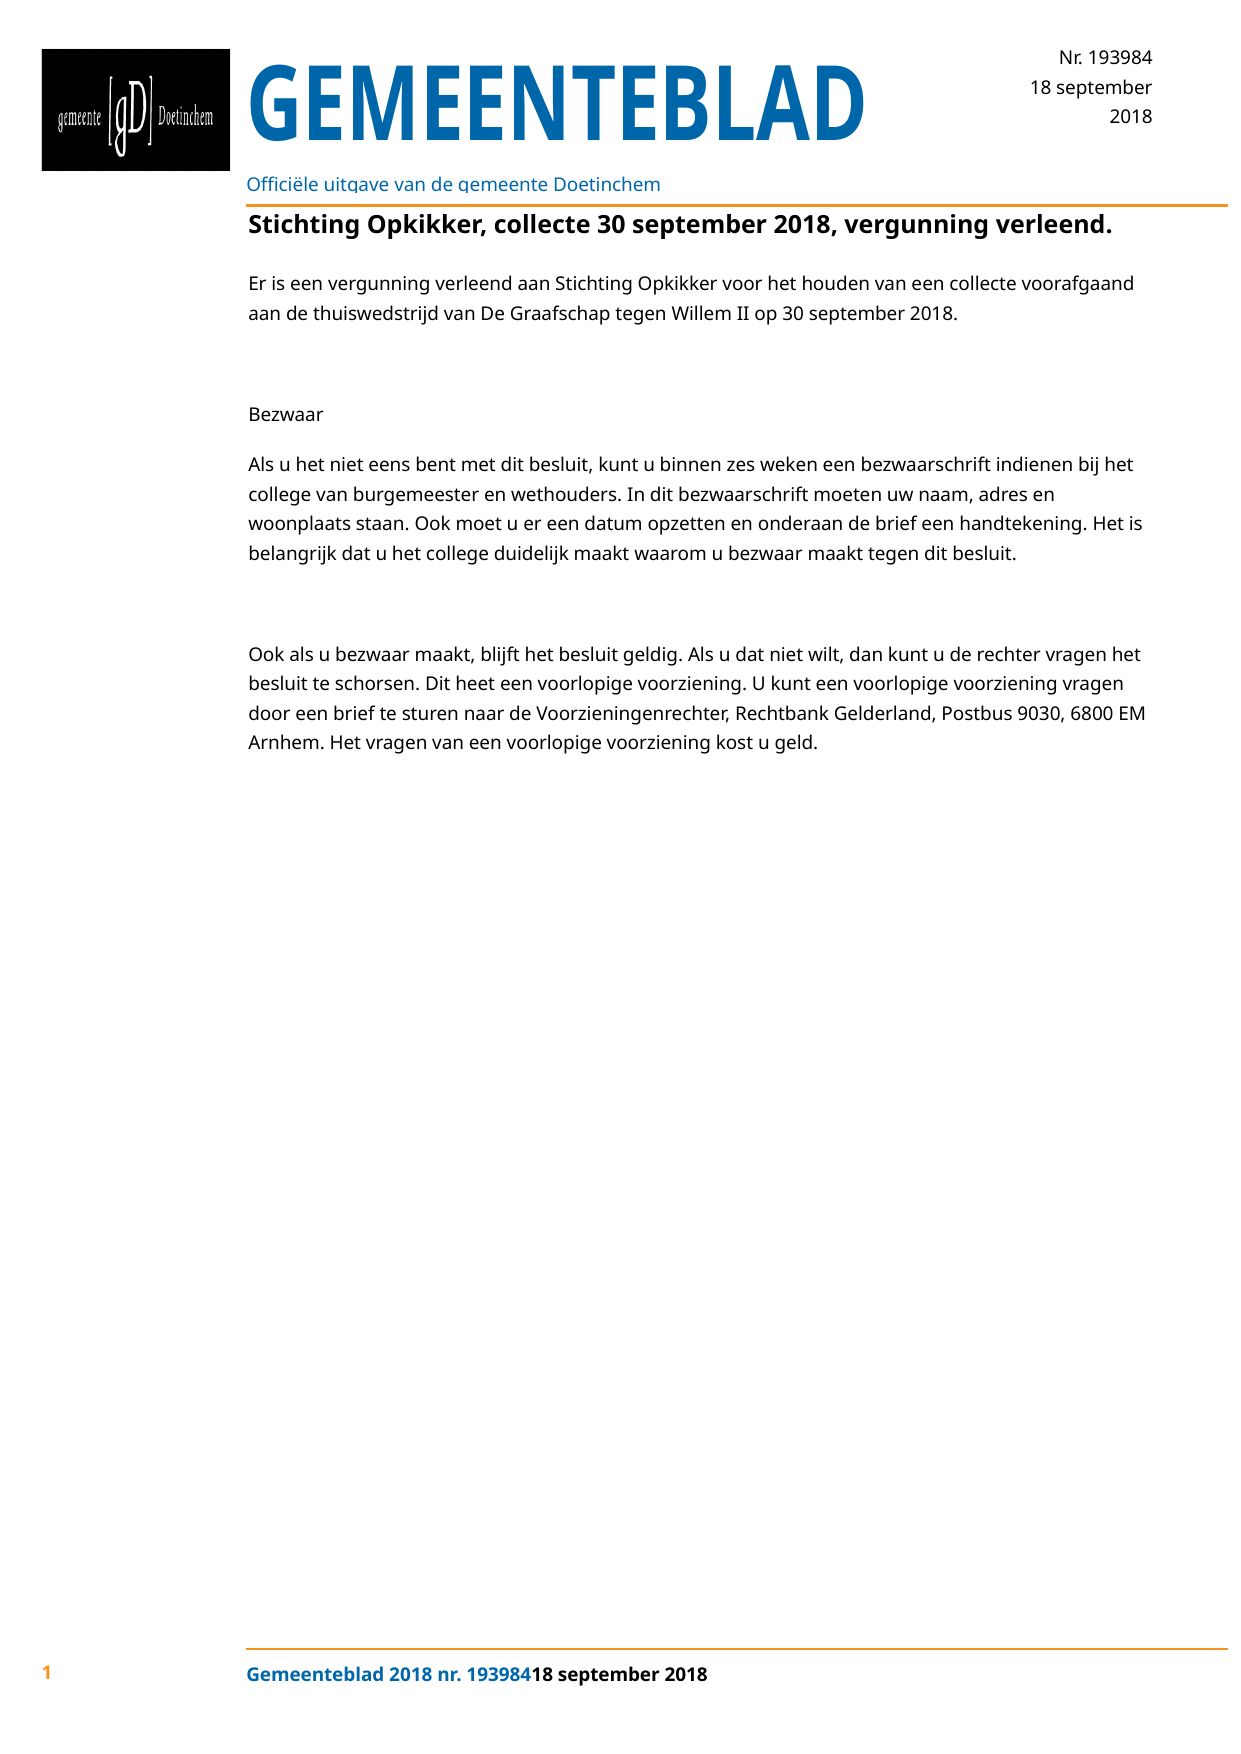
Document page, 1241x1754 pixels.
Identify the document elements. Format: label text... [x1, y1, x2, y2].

text Er is een vergunning verleend aan Stichting Opkikker voor het houden van een collecte voorafgaand aan de thuiswedstrijd van De Graafschap tegen Willem II op 30 september 2018. [248, 270, 1152, 326]
text Bezwaar [248, 401, 1152, 426]
text Stichting Opkikker, collecte 30 september 2018, vergunning verleend. [248, 207, 1152, 241]
text Ook als u bezwaar maakt, blijft het besluit geldig. Als u dat niet wilt, dan kunt u de rechter vragen het besluit te schorsen. Dit heet een voorlopige voorziening. U kunt een voorlopige voorziening vragen door een brief te sturen naar de Voorzieningenrechter, Rechtbank Gelderland, Postbus 9030, 6800 EM Arnhem. Het vragen van een voorlopige voorziening kost u geld. [248, 641, 1152, 755]
picture [41, 47, 231, 172]
text Als u het niet eens bent met dit besluit, kunt u binnen zes weken een bezwaarschrift indienen bij het college van burgemeester en wethouders. In dit bezwaarschrift moeten uw naam, adres en woonplaats staan. Ook moet u er een datum opzetten en onderaan de brief een handtekening. Het is belangrijk dat u het college duidelijk maakt waarom u bezwaar maakt tegen dit besluit. [248, 451, 1152, 566]
